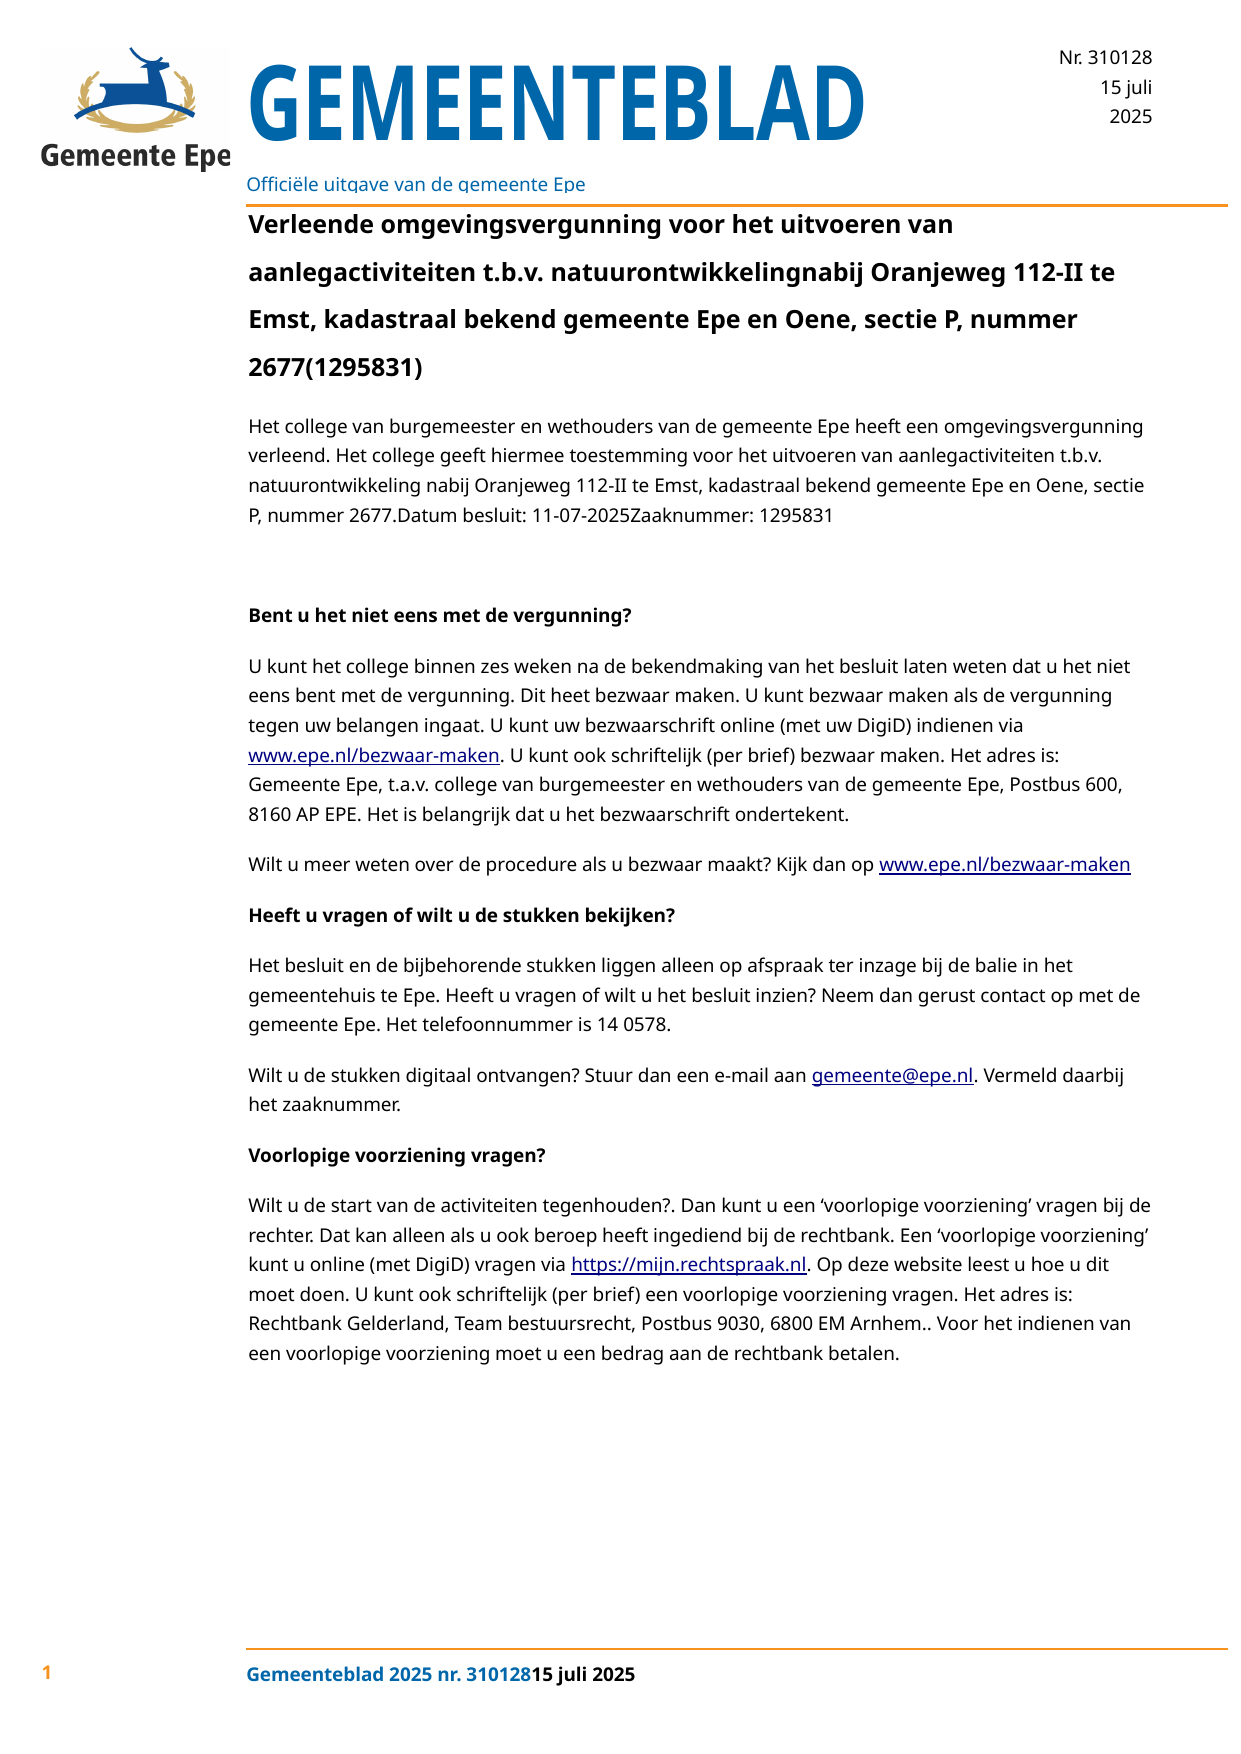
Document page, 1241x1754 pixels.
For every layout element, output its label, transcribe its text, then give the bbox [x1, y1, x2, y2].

text Wilt u de start van de activiteiten tegenhouden?. Dan kunt u een ‘voorlopige voorziening’ vragen bij de rechter. Dat kan alleen als u ook beroep heeft ingediend bij de rechtbank. Een ‘voorlopige voorziening’ kunt u online (met DigiD) vragen via https://mijn.rechtspraak.nl. Op deze website leest u hoe u dit moet doen. U kunt ook schriftelijk (per brief) een voorlopige voorziening vragen. Het adres is: Rechtbank Gelderland, Team bestuursrecht, Postbus 9030, 6800 EM Arnhem.. Voor het indienen van een voorlopige voorziening moet u een bedrag aan de rechtbank betalen. [248, 1192, 1152, 1366]
text Wilt u de stukken digitaal ontvangen? Stuur dan een e-mail aan gemeente@epe.nl. Vermeld daarbij het zaaknummer. [248, 1062, 1152, 1117]
text Voorlopige voorziening vragen? [248, 1142, 1152, 1168]
text Het college van burgemeester en wethouders van de gemeente Epe heeft een omgevingsvergunning verleend. Het college geeft hiermee toestemming voor het uitvoeren van aanlegactiviteiten t.b.v. natuurontwikkeling nabij Oranjeweg 112-II te Emst, kadastraal bekend gemeente Epe en Oene, sectie P, nummer 2677.Datum besluit: 11-07-2025Zaaknummer: 1295831 [248, 413, 1152, 528]
text Het besluit en de bijbehorende stukken liggen alleen op afspraak ter inzage bij de balie in het gemeentehuis te Epe. Heeft u vragen of wilt u het besluit inzien? Neem dan gerust contact op met de gemeente Epe. Het telefoonnummer is 14 0578. [248, 952, 1152, 1037]
text Heeft u vragen of wilt u de stukken bekijken? [248, 902, 1152, 928]
text Wilt u meer weten over de procedure als u bezwaar maakt? Kijk dan op www.epe.nl/bezwaar-maken [248, 851, 1152, 877]
text Verleende omgevingsvergunning voor het uitvoeren van aanlegactiviteiten t.b.v. natuurontwikkelingnabij Oranjeweg 112-II te Emst, kadastraal bekend gemeente Epe en Oene, sectie P, nummer 2677(1295831) [248, 207, 1152, 384]
text U kunt het college binnen zes weken na de bekendmaking van het besluit laten weten dat u het niet eens bent met de vergunning. Dit heet bezwaar maken. U kunt bezwaar maken als de vergunning tegen uw belangen ingaat. U kunt uw bezwaarschrift online (met uw DigiD) indienen via www.epe.nl/bezwaar-maken. U kunt ook schriftelijk (per brief) bezwaar maken. Het adres is: Gemeente Epe, t.a.v. college van burgemeester en wethouders van de gemeente Epe, Postbus 600, 8160 AP EPE. Het is belangrijk dat u het bezwaarschrift ondertekent. [248, 653, 1152, 827]
picture [41, 47, 231, 172]
text Bent u het niet eens met de vergunning? [248, 603, 1152, 628]
